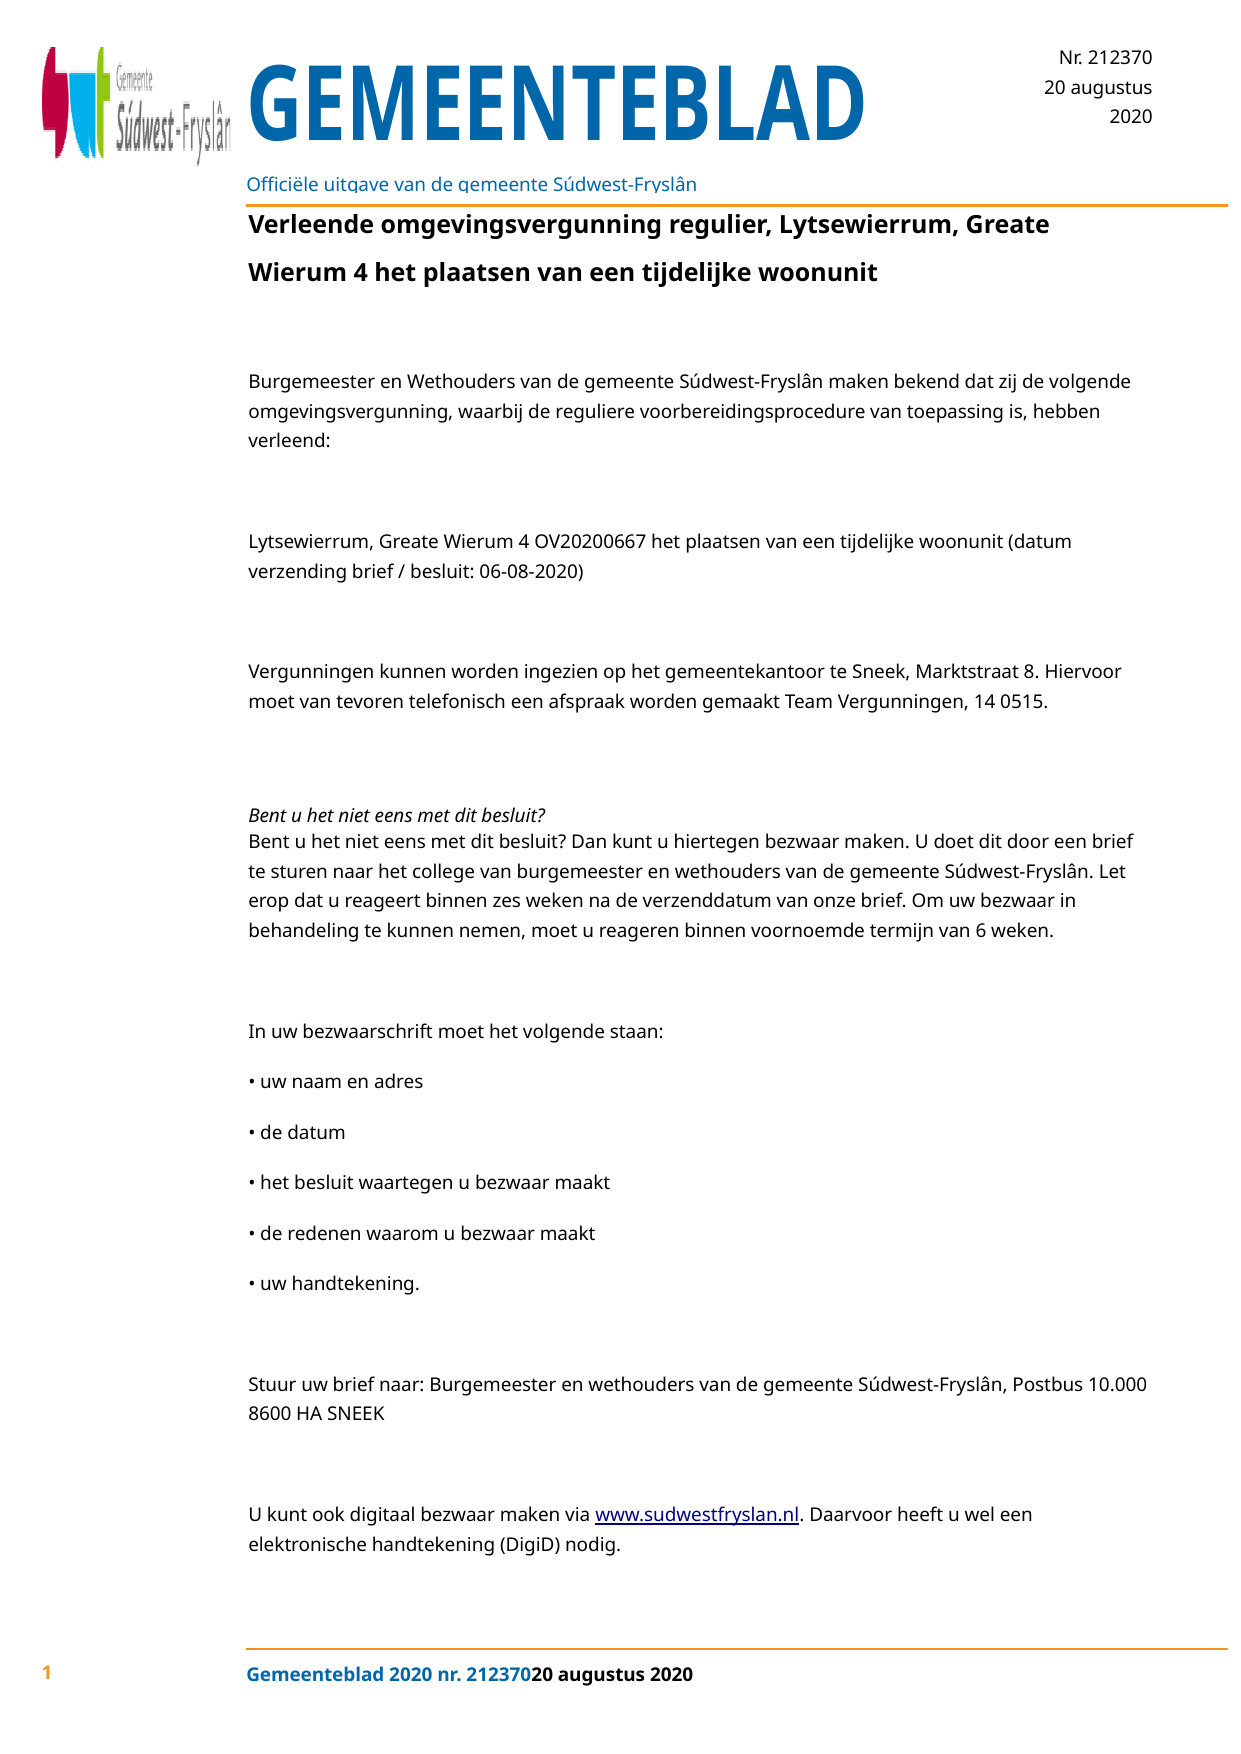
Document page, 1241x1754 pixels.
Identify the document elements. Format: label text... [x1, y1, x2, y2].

text Bent u het niet eens met dit besluit? Dan kunt u hiertegen bezwaar maken. U doet dit door een brief te sturen naar het college van burgemeester en wethouders van de gemeente Súdwest-Fryslân. Let erop dat u reageert binnen zes weken na de verzenddatum van onze brief. Om uw bezwaar in behandeling te kunnen nemen, moet u reageren binnen voornoemde termijn van 6 weken. [248, 828, 1152, 943]
text • de redenen waarom u bezwaar maakt [248, 1220, 1152, 1245]
text • de datum [248, 1119, 1152, 1144]
text • het besluit waartegen u bezwaar maakt [248, 1169, 1152, 1195]
text • uw handtekening. [248, 1270, 1152, 1296]
text Lytsewierrum, Greate Wierum 4 OV20200667 het plaatsen van een tijdelijke woonunit (datum verzending brief / besluit: 06-08-2020) [248, 528, 1152, 584]
text Verleende omgevingsvergunning regulier, Lytsewierrum, Greate Wierum 4 het plaatsen van een tijdelijke woonunit [248, 207, 1152, 288]
text Bent u het niet eens met dit besluit? [248, 803, 1152, 828]
text Burgemeester en Wethouders van de gemeente Súdwest-Fryslân maken bekend dat zij de volgende omgevingsvergunning, waarbij de reguliere voorbereidingsprocedure van toepassing is, hebben verleend: [248, 368, 1152, 453]
text • uw naam en adres [248, 1068, 1152, 1094]
text Stuur uw brief naar: Burgemeester en wethouders van de gemeente Súdwest-Fryslân, Postbus 10.000 8600 HA SNEEK [248, 1371, 1152, 1426]
text Vergunningen kunnen worden ingezien op het gemeentekantoor te Sneek, Marktstraat 8. Hiervoor moet van tevoren telefonisch een afspraak worden gemaakt Team Vergunningen, 14 0515. [248, 659, 1152, 714]
text U kunt ook digitaal bezwaar maken via www.sudwestfryslan.nl. Daarvoor heeft u wel een elektronische handtekening (DigiD) nodig. [248, 1501, 1152, 1557]
text In uw bezwaarschrift moet het volgende staan: [248, 1018, 1152, 1044]
picture [41, 47, 231, 172]
